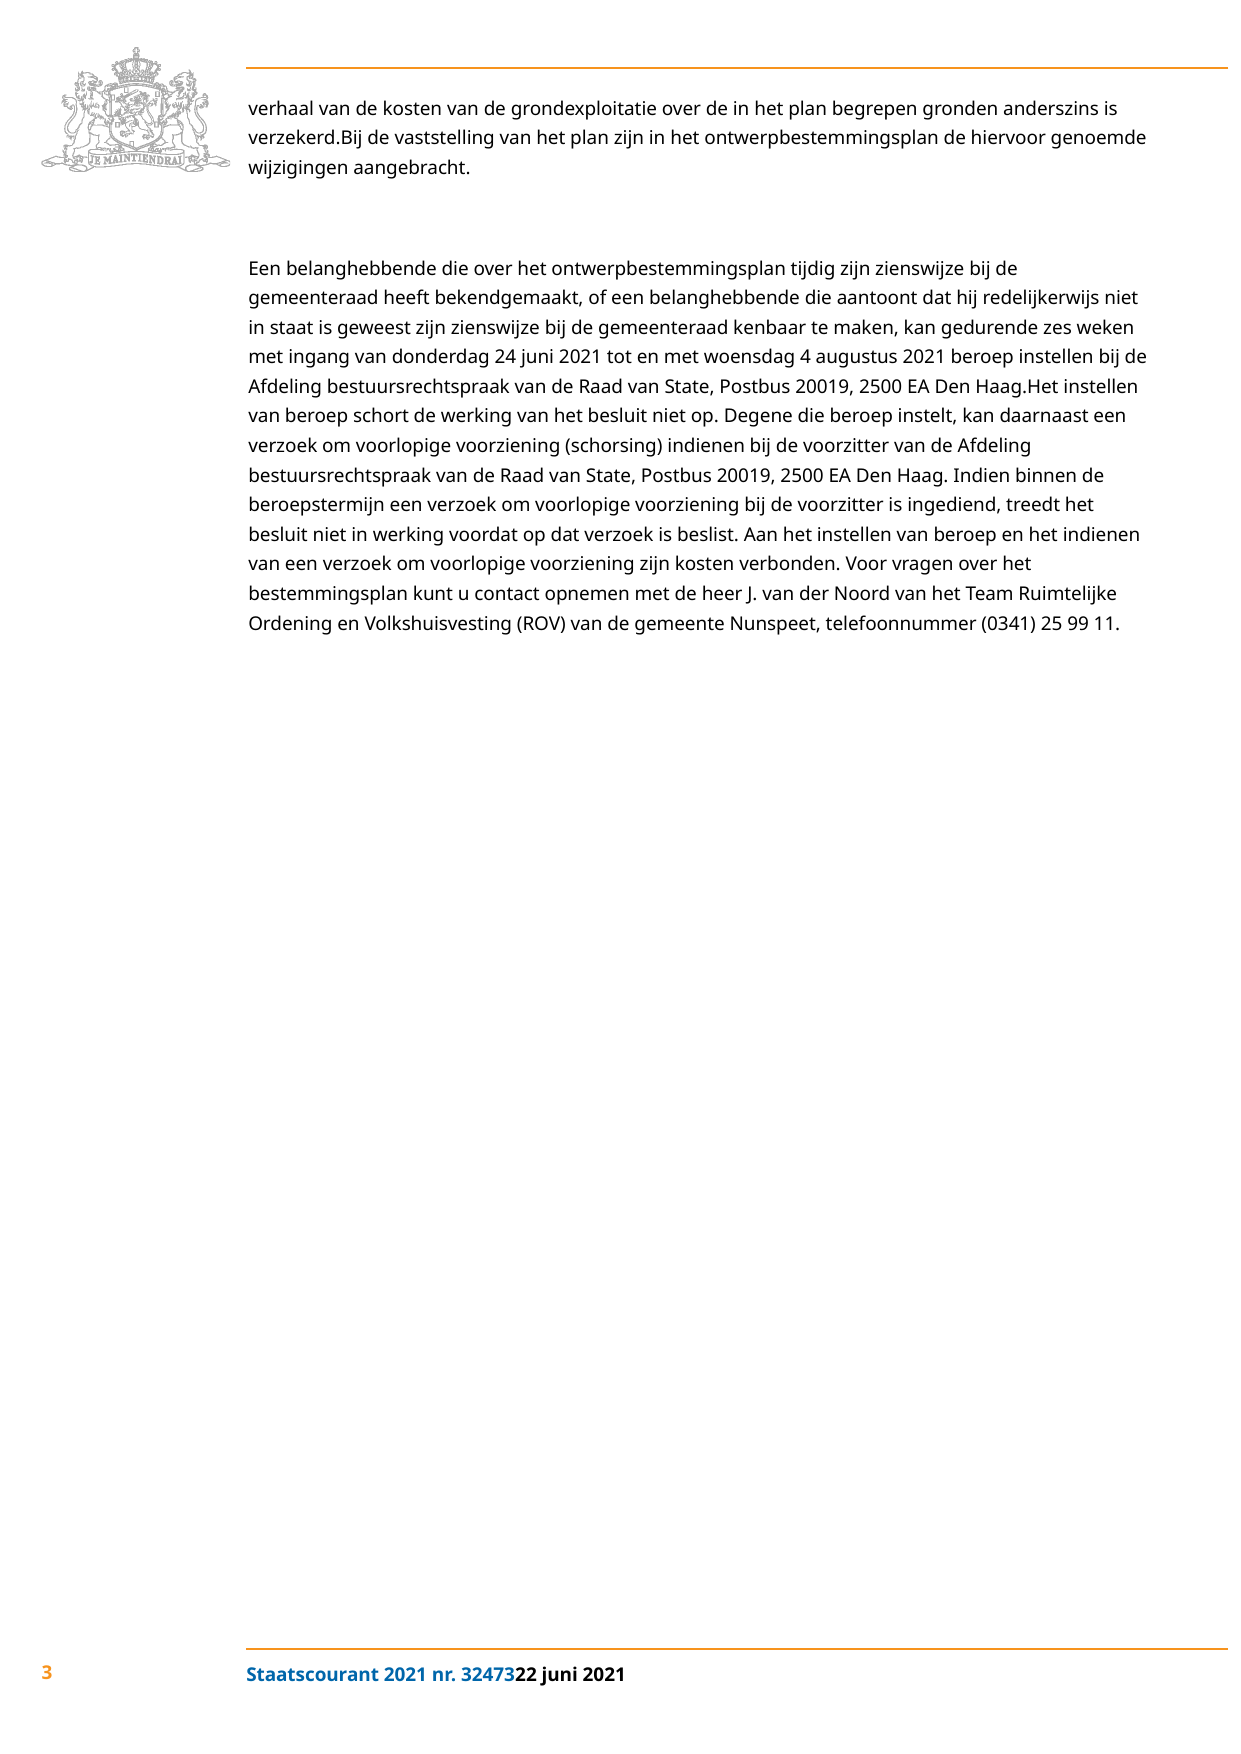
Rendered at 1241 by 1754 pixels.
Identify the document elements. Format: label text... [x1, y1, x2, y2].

text Een belanghebbende die over het ontwerpbestemmingsplan tijdig zijn zienswijze bij de gemeenteraad heeft bekendgemaakt, of een belanghebbende die aantoont dat hij redelijkerwijs niet in staat is geweest zijn zienswijze bij de gemeenteraad kenbaar te maken, kan gedurende zes weken met ingang van donderdag 24 juni 2021 tot en met woensdag 4 augustus 2021 beroep instellen bij de Afdeling bestuursrechtspraak van de Raad van State, Postbus 20019, 2500 EA Den Haag.Het instellen van beroep schort de werking van het besluit niet op. Degene die beroep instelt, kan daarnaast een verzoek om voorlopige voorziening (schorsing) indienen bij de voorzitter van de Afdeling bestuursrechtspraak van de Raad van State, Postbus 20019, 2500 EA Den Haag. Indien binnen de beroepstermijn een verzoek om voorlopige voorziening bij de voorzitter is ingediend, treedt het besluit niet in werking voordat op dat verzoek is beslist. Aan het instellen van beroep en het indienen van een verzoek om voorlopige voorziening zijn kosten verbonden. Voor vragen over het bestemmingsplan kunt u contact opnemen met de heer J. van der Noord van het Team Ruimtelijke Ordening en Volkshuisvesting (ROV) van de gemeente Nunspeet, telefoonnummer (0341) 25 99 11. [248, 255, 1152, 636]
text verhaal van de kosten van de grondexploitatie over de in het plan begrepen gronden anderszins is verzekerd.Bij de vaststelling van het plan zijn in het ontwerpbestemmingsplan de hiervoor genoemde wijzigingen aangebracht. [248, 95, 1152, 180]
picture [41, 47, 231, 172]
